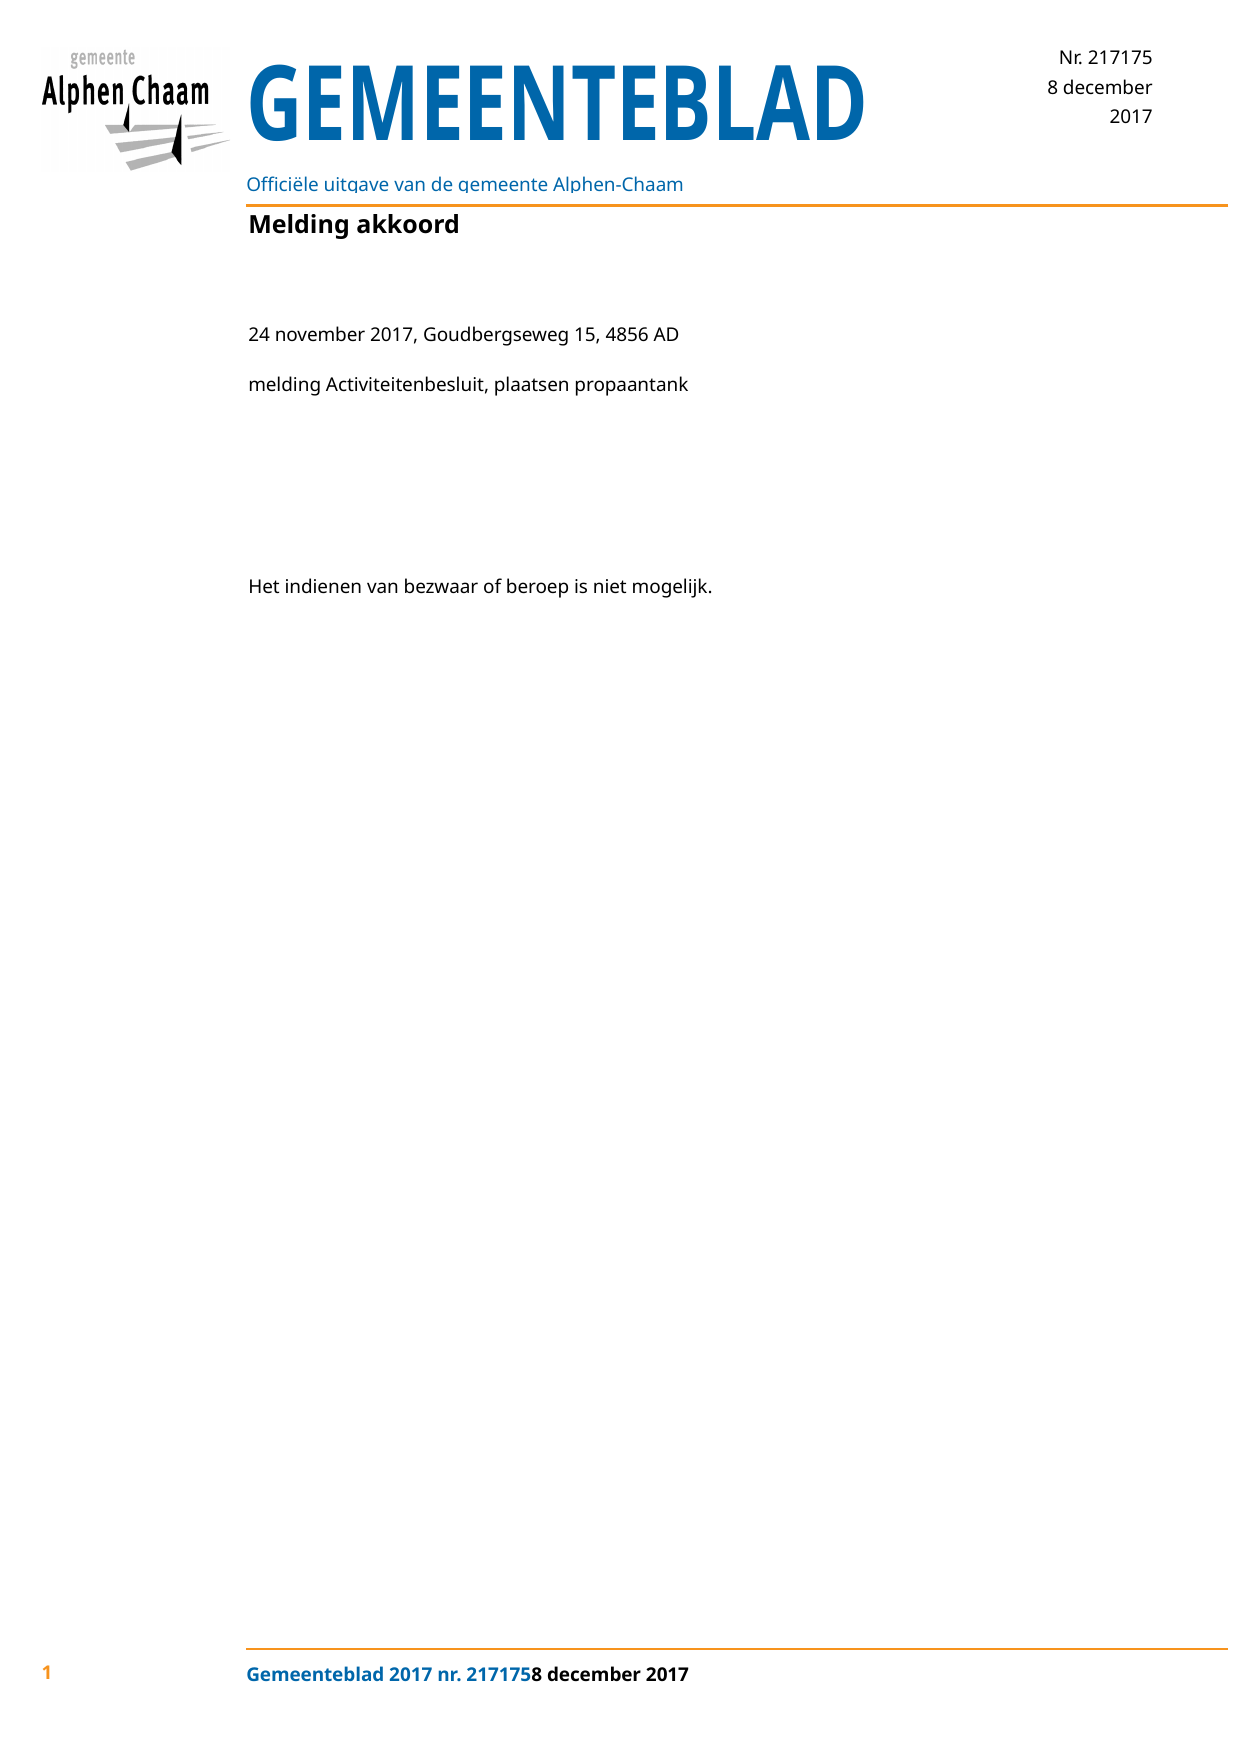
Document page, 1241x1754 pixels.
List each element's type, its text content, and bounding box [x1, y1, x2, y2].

text Melding akkoord [248, 207, 1152, 241]
text melding Activiteitenbesluit, plaatsen propaantank [248, 371, 1152, 397]
text 24 november 2017, Goudbergseweg 15, 4856 AD [248, 321, 1152, 346]
text Het indienen van bezwaar of beroep is niet mogelijk. [248, 573, 1152, 598]
picture [41, 47, 231, 172]
